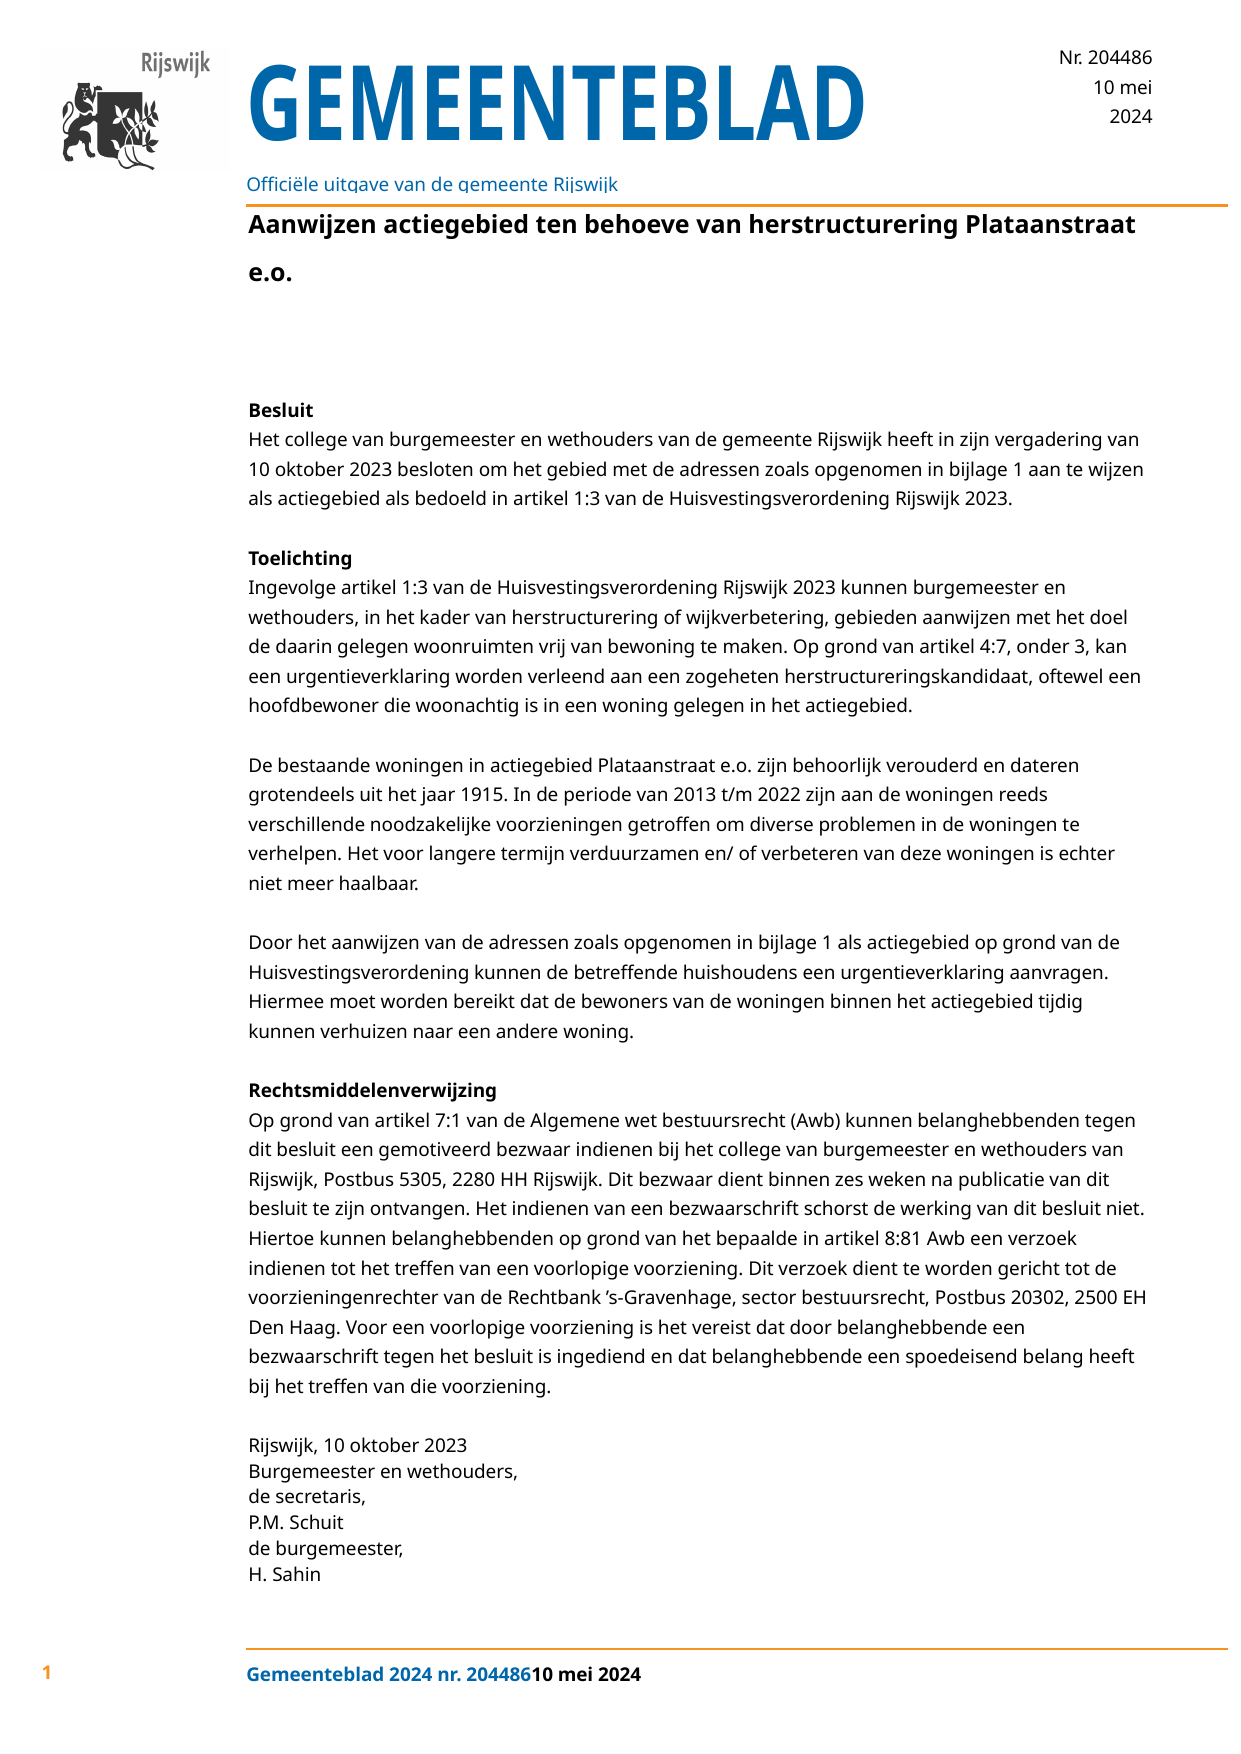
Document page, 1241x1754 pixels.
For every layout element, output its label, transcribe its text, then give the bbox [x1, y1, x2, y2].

text Toelichting [248, 545, 1152, 570]
text de burgemeester, [248, 1535, 1152, 1561]
text P.M. Schuit [248, 1509, 1152, 1535]
text Door het aanwijzen van de adressen zoals opgenomen in bijlage 1 als actiegebied op grond van de Huisvestingsverordening kunnen de betreffende huishoudens een urgentieverklaring aanvragen. Hiermee moet worden bereikt dat de bewoners van de woningen binnen het actiegebied tijdig kunnen verhuizen naar een andere woning. [248, 929, 1152, 1044]
text Ingevolge artikel 1:3 van de Huisvestingsverordening Rijswijk 2023 kunnen burgemeester en wethouders, in het kader van herstructurering of wijkverbetering, gebieden aanwijzen met het doel de daarin gelegen woonruimten vrij van bewoning te maken. Op grond van artikel 4:7, onder 3, kan een urgentieverklaring worden verleend aan een zogeheten herstructureringskandidaat, oftewel een hoofdbewoner die woonachtig is in een woning gelegen in het actiegebied. [248, 574, 1152, 718]
text de secretaris, [248, 1484, 1152, 1509]
text H. Sahin [248, 1561, 1152, 1587]
text Rijswijk, 10 oktober 2023 [248, 1432, 1152, 1458]
text De bestaande woningen in actiegebied Plataanstraat e.o. zijn behoorlijk verouderd en dateren grotendeels uit het jaar 1915. In de periode van 2013 t/m 2022 zijn aan de woningen reeds verschillende noodzakelijke voorzieningen getroffen om diverse problemen in de woningen te verhelpen. Het voor langere termijn verduurzamen en/ of verbeteren van deze woningen is echter niet meer haalbaar. [248, 752, 1152, 896]
picture [41, 47, 231, 172]
text Burgemeester en wethouders, [248, 1458, 1152, 1484]
text Rechtsmiddelenverwijzing [248, 1077, 1152, 1103]
text Het college van burgemeester en wethouders van de gemeente Rijswijk heeft in zijn vergadering van 10 oktober 2023 besloten om het gebied met de adressen zoals opgenomen in bijlage 1 aan te wijzen als actiegebied als bedoeld in artikel 1:3 van de Huisvestingsverordening Rijswijk 2023. [248, 426, 1152, 511]
text Op grond van artikel 7:1 van de Algemene wet bestuursrecht (Awb) kunnen belanghebbenden tegen dit besluit een gemotiveerd bezwaar indienen bij het college van burgemeester en wethouders van Rijswijk, Postbus 5305, 2280 HH Rijswijk. Dit bezwaar dient binnen zes weken na publicatie van dit besluit te zijn ontvangen. Het indienen van een bezwaarschrift schorst de werking van dit besluit niet. Hiertoe kunnen belanghebbenden op grond van het bepaalde in artikel 8:81 Awb een verzoek indienen tot het treffen van een voorlopige voorziening. Dit verzoek dient te worden gericht tot de voorzieningenrechter van de Rechtbank ’s-Gravenhage, sector bestuursrecht, Postbus 20302, 2500 EH Den Haag. Voor een voorlopige voorziening is het vereist dat door belanghebbende een bezwaarschrift tegen het besluit is ingediend en dat belanghebbende een spoedeisend belang heeft bij het treffen van die voorziening. [248, 1107, 1152, 1399]
text Aanwijzen actiegebied ten behoeve van herstructurering Plataanstraat e.o. [248, 207, 1152, 288]
text Besluit [248, 397, 1152, 422]
